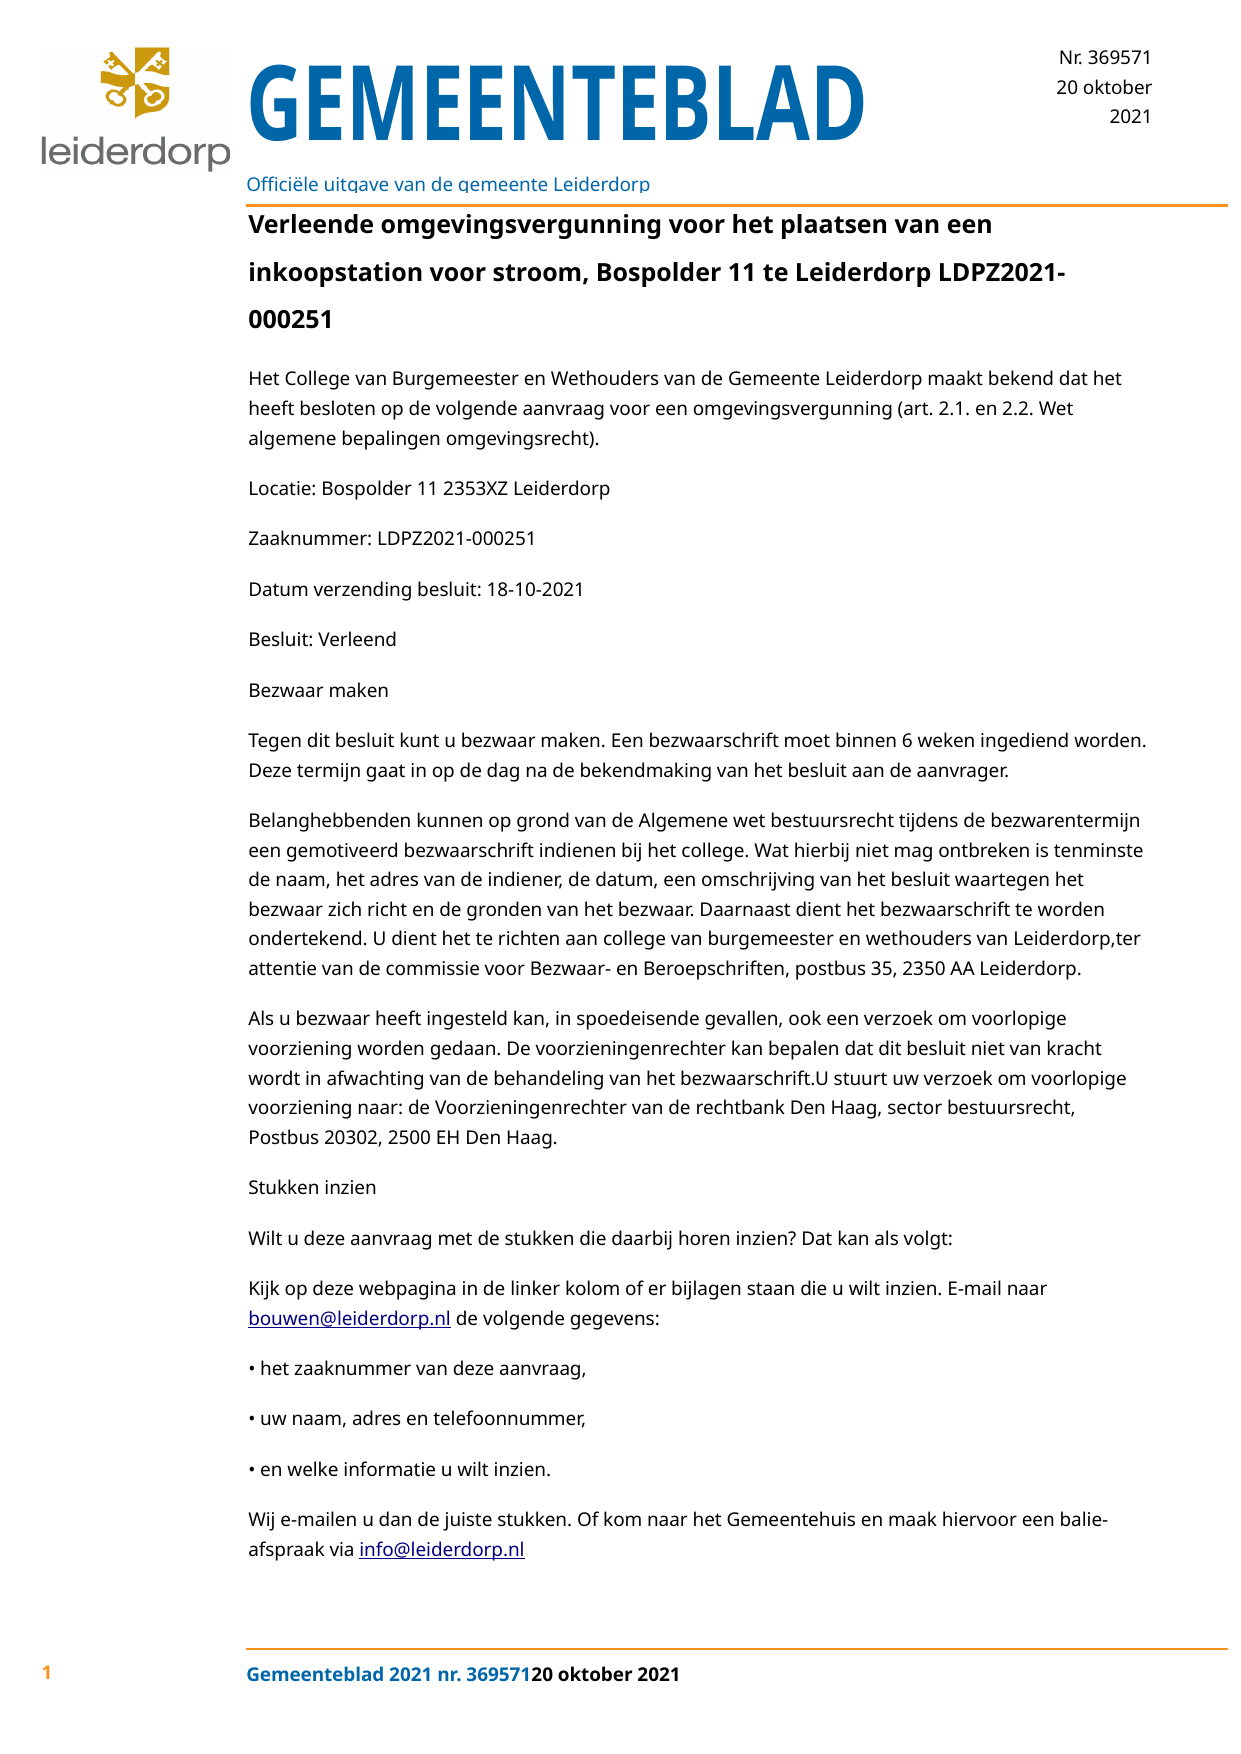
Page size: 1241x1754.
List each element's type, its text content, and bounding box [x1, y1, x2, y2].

text Stukken inzien [248, 1174, 1152, 1200]
text • en welke informatie u wilt inzien. [248, 1456, 1152, 1482]
text • het zaaknummer van deze aanvraag, [248, 1355, 1152, 1381]
text Tegen dit besluit kunt u bezwaar maken. Een bezwaarschrift moet binnen 6 weken ingediend worden. Deze termijn gaat in op de dag na de bekendmaking van het besluit aan de aanvrager. [248, 727, 1152, 782]
text Kijk op deze webpagina in de linker kolom of er bijlagen staan die u wilt inzien. E-mail naar bouwen@leiderdorp.nl de volgende gegevens: [248, 1275, 1152, 1330]
picture [41, 47, 231, 172]
text Wij e-mailen u dan de juiste stukken. Of kom naar het Gemeentehuis en maak hiervoor een balie-afspraak via info@leiderdorp.nl [248, 1506, 1152, 1562]
text Besluit: Verleend [248, 626, 1152, 652]
text Als u bezwaar heeft ingesteld kan, in spoedeisende gevallen, ook een verzoek om voorlopige voorziening worden gedaan. De voorzieningenrechter kan bepalen dat dit besluit niet van kracht wordt in afwachting van de behandeling van het bezwaarschrift.U stuurt uw verzoek om voorlopige voorziening naar: de Voorzieningenrechter van de rechtbank Den Haag, sector bestuursrecht, Postbus 20302, 2500 EH Den Haag. [248, 1006, 1152, 1149]
text Datum verzending besluit: 18-10-2021 [248, 576, 1152, 602]
text Verleende omgevingsvergunning voor het plaatsen van een inkoopstation voor stroom, Bospolder 11 te Leiderdorp LDPZ2021-000251 [248, 207, 1152, 336]
text Zaaknummer: LDPZ2021-000251 [248, 526, 1152, 551]
text Locatie: Bospolder 11 2353XZ Leiderdorp [248, 475, 1152, 501]
text Bezwaar maken [248, 677, 1152, 702]
text Wilt u deze aanvraag met de stukken die daarbij horen inzien? Dat kan als volgt: [248, 1225, 1152, 1250]
text • uw naam, adres en telefoonnummer, [248, 1406, 1152, 1431]
text Belanghebbenden kunnen op grond van de Algemene wet bestuursrecht tijdens de bezwarentermijn een gemotiveerd bezwaarschrift indienen bij het college. Wat hierbij niet mag ontbreken is tenminste de naam, het adres van de indiener, de datum, een omschrijving van het besluit waartegen het bezwaar zich richt en de gronden van het bezwaar. Daarnaast dient het bezwaarschrift te worden ondertekend. U dient het te richten aan college van burgemeester en wethouders van Leiderdorp,ter attentie van de commissie voor Bezwaar- en Beroepschriften, postbus 35, 2350 AA Leiderdorp. [248, 807, 1152, 981]
text Het College van Burgemeester en Wethouders van de Gemeente Leiderdorp maakt bekend dat het heeft besloten op de volgende aanvraag voor een omgevingsvergunning (art. 2.1. en 2.2. Wet algemene bepalingen omgevingsrecht). [248, 366, 1152, 450]
